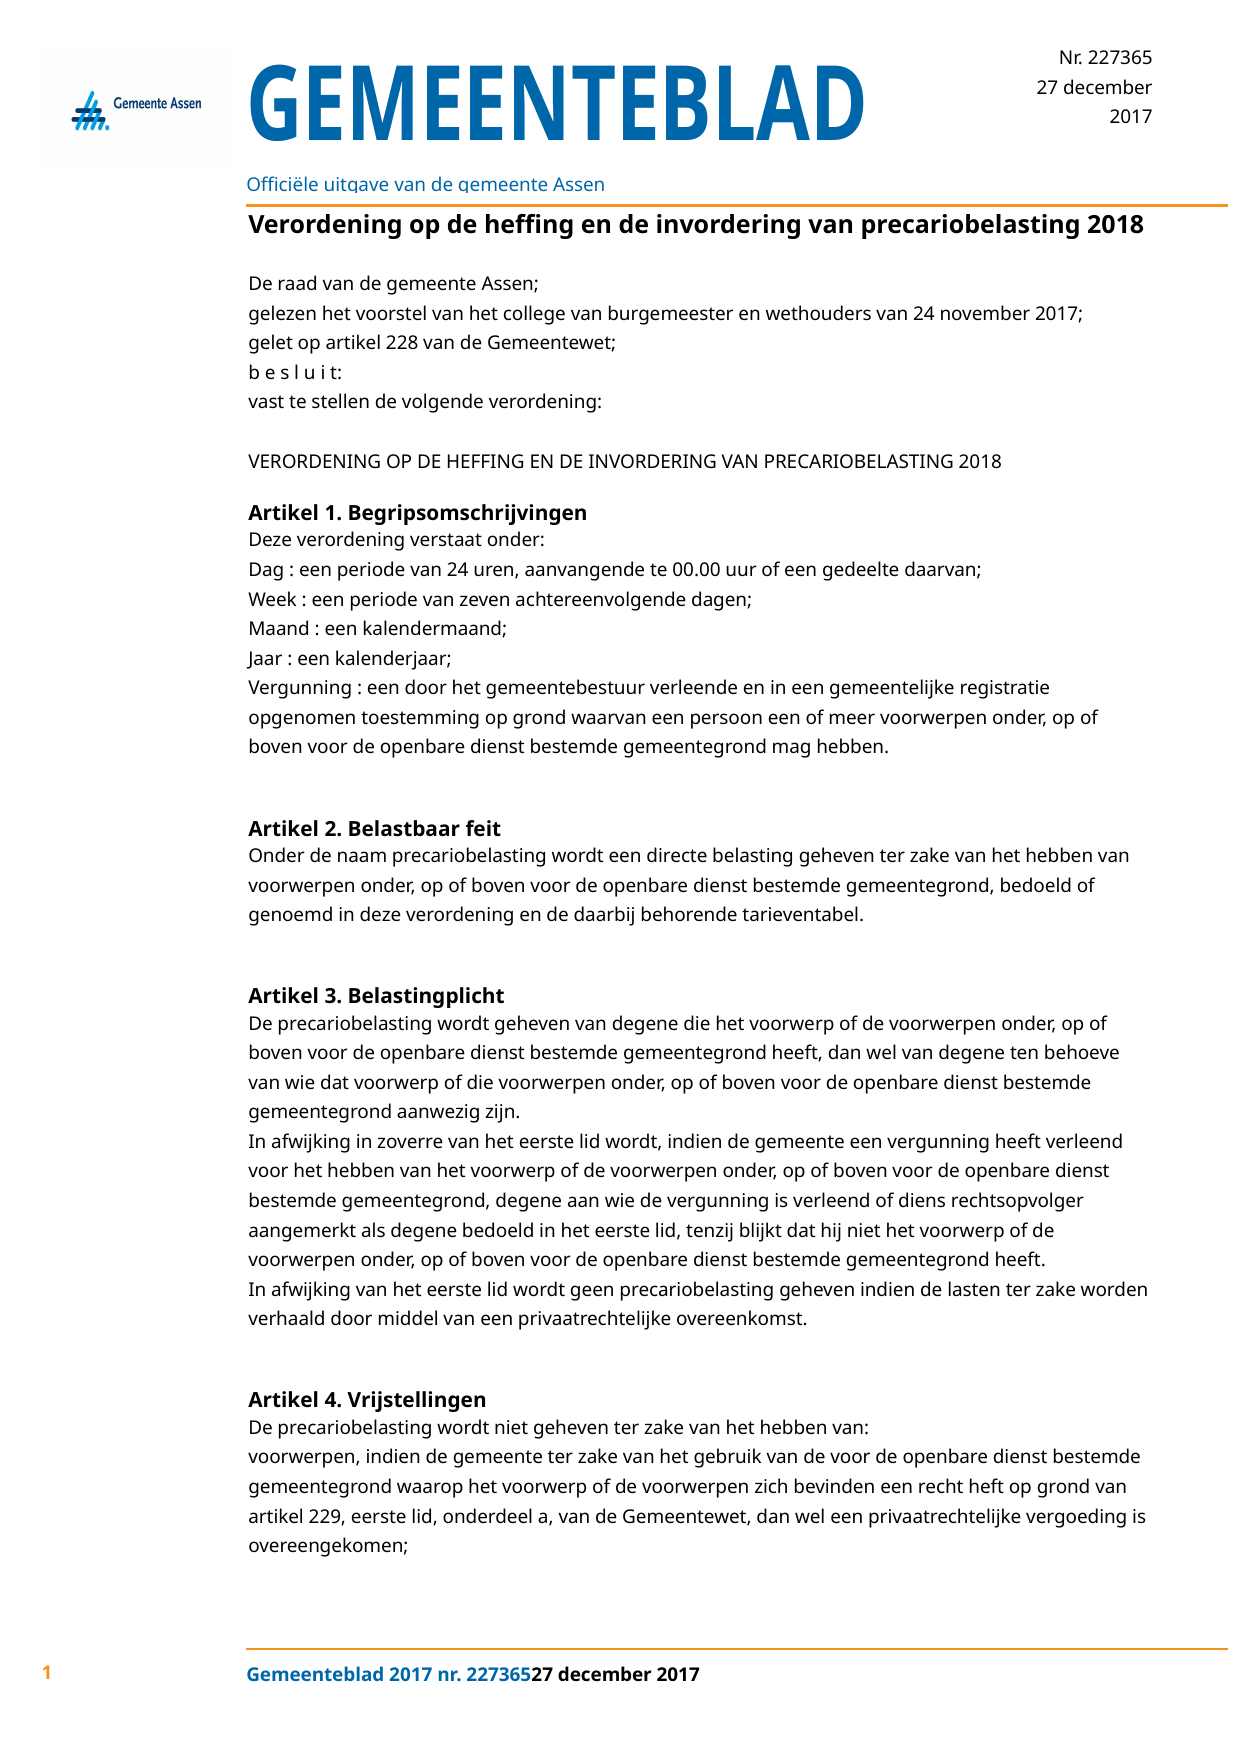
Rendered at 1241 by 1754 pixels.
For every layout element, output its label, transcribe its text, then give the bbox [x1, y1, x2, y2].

text De raad van de gemeente Assen; [248, 270, 1152, 296]
text VERORDENING OP DE HEFFING EN DE INVORDERING VAN PRECARIOBELASTING 2018 [248, 448, 1152, 473]
text In afwijking in zoverre van het eerste lid wordt, indien de gemeente een vergunning heeft verleend voor het hebben van het voorwerp of de voorwerpen onder, op of boven voor de openbare dienst bestemde gemeentegrond, degene aan wie de vergunning is verleend of diens rechtsopvolger aangemerkt als degene bedoeld in het eerste lid, tenzij blijkt dat hij niet het voorwerp of de voorwerpen onder, op of boven voor de openbare dienst bestemde gemeentegrond heeft. [248, 1128, 1152, 1272]
text In afwijking van het eerste lid wordt geen precariobelasting geheven indien de lasten ter zake worden verhaald door middel van een privaatrechtelijke overeenkomst. [248, 1276, 1152, 1331]
text Verordening op de heffing en de invordering van precariobelasting 2018 [248, 207, 1152, 241]
text Week : een periode van zeven achtereenvolgende dagen; [248, 586, 1152, 612]
text Dag : een periode van 24 uren, aanvangende te 00.00 uur of een gedeelte daarvan; [248, 556, 1152, 582]
text Vergunning : een door het gemeentebestuur verleende en in een gemeentelijke registratie opgenomen toestemming op grond waarvan een persoon een of meer voorwerpen onder, op of boven voor de openbare dienst bestemde gemeentegrond mag hebben. [248, 674, 1152, 759]
text Artikel 3. Belastingplicht [248, 981, 1152, 1010]
text De precariobelasting wordt geheven van degene die het voorwerp of de voorwerpen onder, op of boven voor de openbare dienst bestemde gemeentegrond heeft, dan wel van degene ten behoeve van wie dat voorwerp of die voorwerpen onder, op of boven voor de openbare dienst bestemde gemeentegrond aanwezig zijn. [248, 1010, 1152, 1124]
text Deze verordening verstaat onder: [248, 527, 1152, 552]
text b e s l u i t: [248, 359, 1152, 385]
text voorwerpen, indien de gemeente ter zake van het gebruik van de voor de openbare dienst bestemde gemeentegrond waarop het voorwerp of de voorwerpen zich bevinden een recht heft op grond van artikel 229, eerste lid, onderdeel a, van de Gemeentewet, dan wel een privaatrechtelijke vergoeding is overeengekomen; [248, 1444, 1152, 1558]
text Onder de naam precariobelasting wordt een directe belasting geheven ter zake van het hebben van voorwerpen onder, op of boven voor de openbare dienst bestemde gemeentegrond, bedoeld of genoemd in deze verordening en de daarbij behorende tarieventabel. [248, 842, 1152, 927]
text Maand : een kalendermaand; [248, 615, 1152, 641]
text Jaar : een kalenderjaar; [248, 645, 1152, 671]
text De precariobelasting wordt niet geheven ter zake van het hebben van: [248, 1414, 1152, 1440]
text Artikel 2. Belastbaar feit [248, 814, 1152, 842]
picture [41, 47, 231, 172]
text Artikel 4. Vrijstellingen [248, 1386, 1152, 1414]
text gelezen het voorstel van het college van burgemeester en wethouders van 24 november 2017; [248, 300, 1152, 326]
text gelet op artikel 228 van de Gemeentewet; [248, 329, 1152, 355]
text Artikel 1. Begripsomschrijvingen [248, 498, 1152, 527]
text vast te stellen de volgende verordening: [248, 389, 1152, 414]
